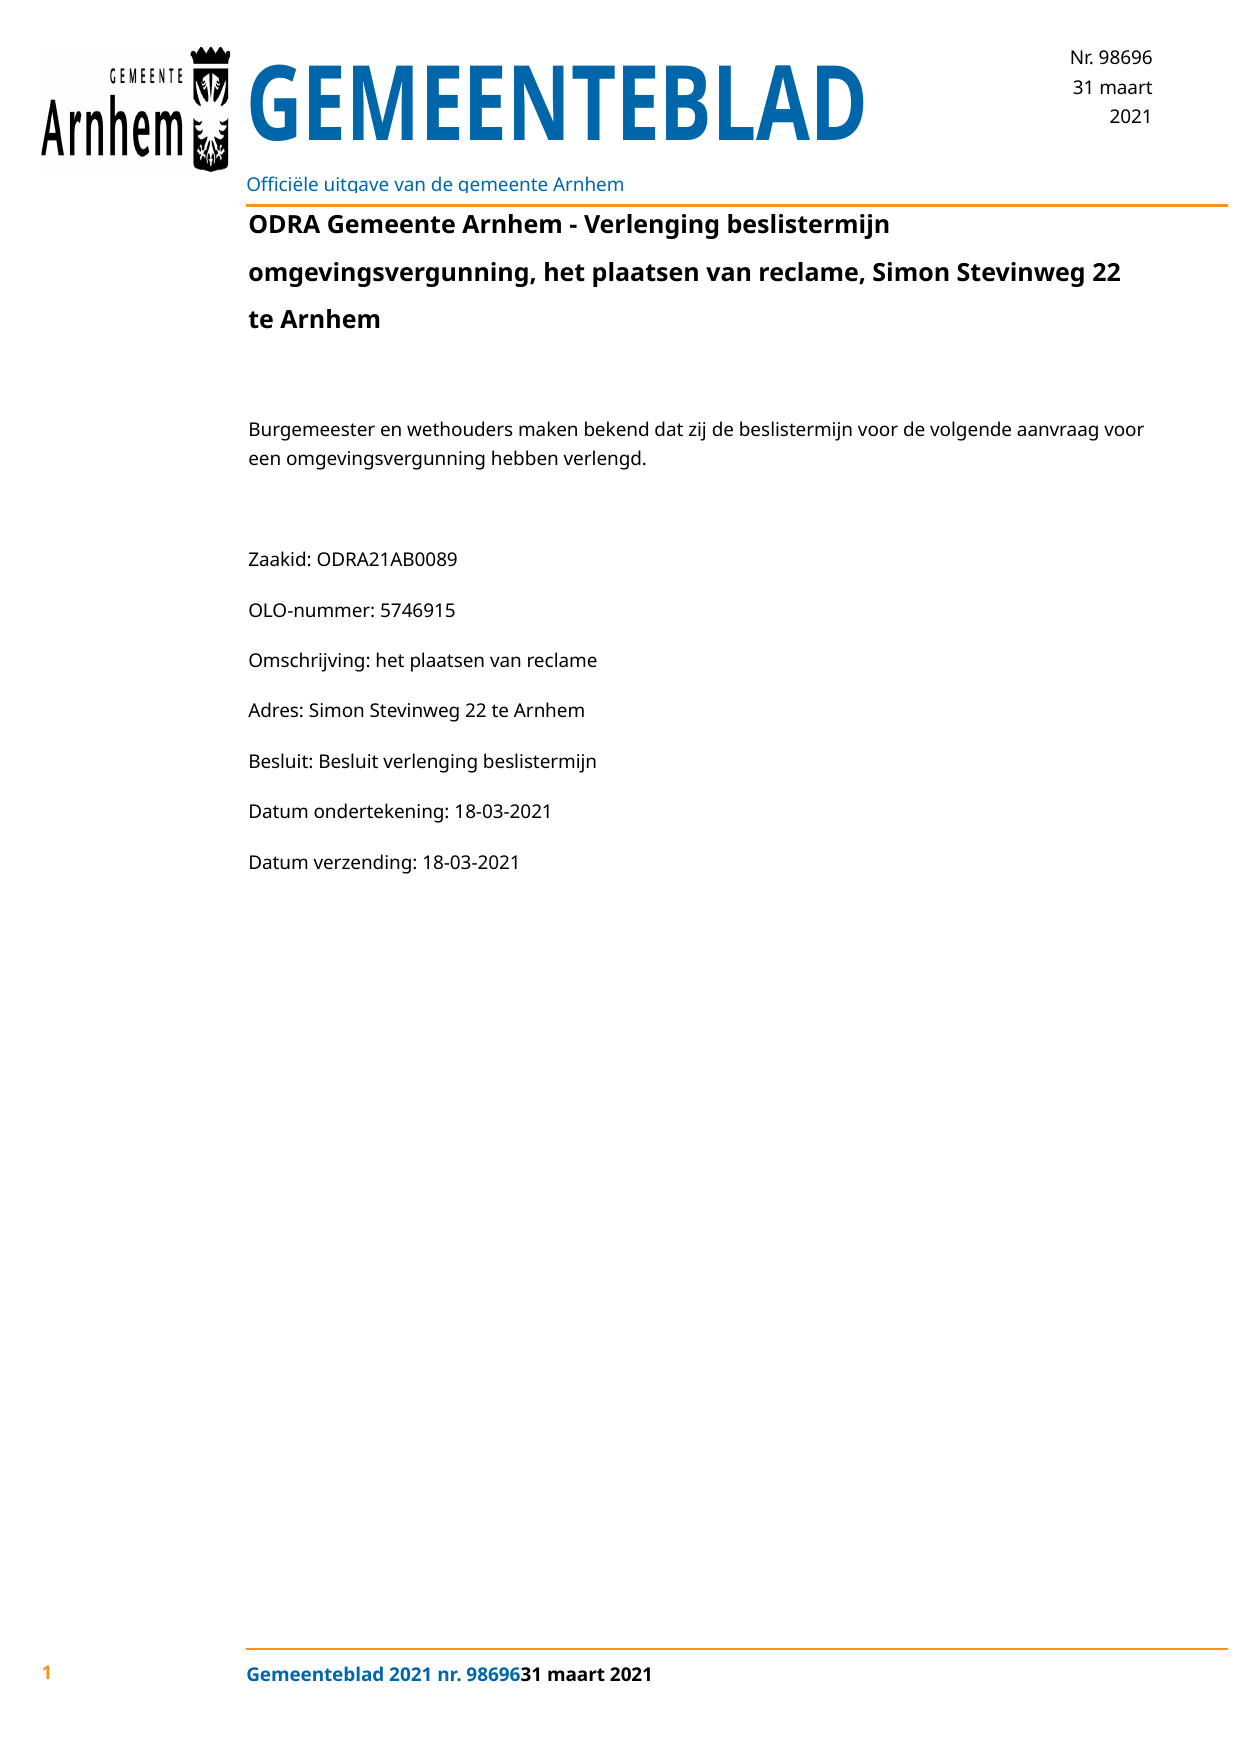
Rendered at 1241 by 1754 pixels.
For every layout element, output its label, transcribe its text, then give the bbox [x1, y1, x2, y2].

text Omschrijving: het plaatsen van reclame [248, 647, 1152, 673]
picture [41, 47, 231, 172]
text OLO-nummer: 5746915 [248, 597, 1152, 622]
text Adres: Simon Stevinweg 22 te Arnhem [248, 698, 1152, 723]
text Datum verzending: 18-03-2021 [248, 849, 1152, 874]
text Datum ondertekening: 18-03-2021 [248, 798, 1152, 824]
text Besluit: Besluit verlenging beslistermijn [248, 748, 1152, 774]
text ODRA Gemeente Arnhem - Verlenging beslistermijn omgevingsvergunning, het plaatsen van reclame, Simon Stevinweg 22 te Arnhem [248, 207, 1152, 336]
text Burgemeester en wethouders maken bekend dat zij de beslistermijn voor de volgende aanvraag voor een omgevingsvergunning hebben verlengd. [248, 416, 1152, 471]
text Zaakid: ODRA21AB0089 [248, 546, 1152, 572]
